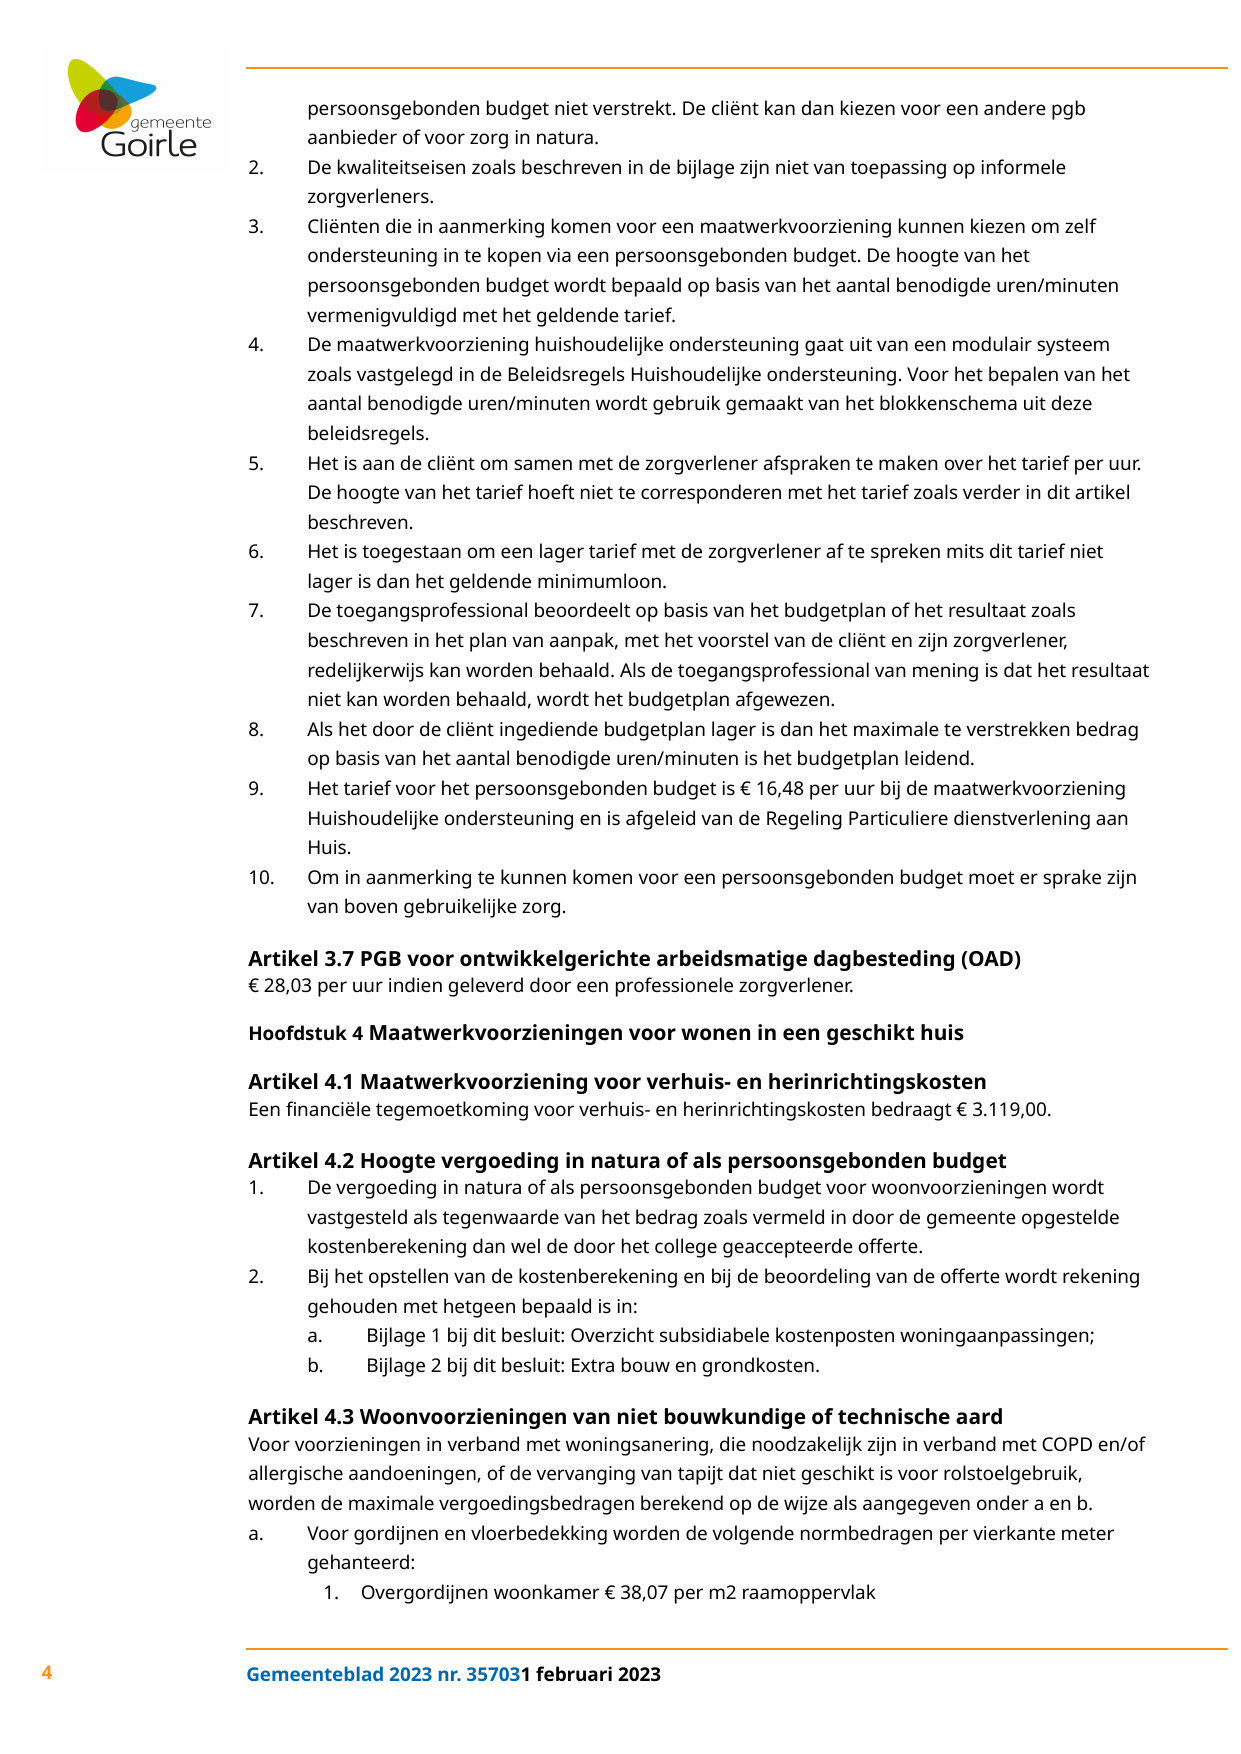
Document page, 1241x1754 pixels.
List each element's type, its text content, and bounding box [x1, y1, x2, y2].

list Het is aan de cliënt om samen met de zorgverlener afspraken te maken over het tarief per uur. De hoogte van het tarief hoeft niet te corresponderen met het tarief zoals verder in dit artikel beschreven. [248, 450, 1152, 535]
list Het tarief voor het persoonsgebonden budget is € 16,48 per uur bij de maatwerkvoorziening Huishoudelijke ondersteuning en is afgeleid van de Regeling Particuliere dienstverlening aan Huis. [248, 775, 1152, 860]
list persoonsgebonden budget niet verstrekt. De cliënt kan dan kiezen voor een andere pgb aanbieder of voor zorg in natura. [248, 95, 1152, 150]
text Artikel 4.2 Hoogte vergoeding in natura of als persoonsgebonden budget [248, 1146, 1152, 1174]
picture [41, 47, 231, 172]
list Bij het opstellen van de kostenberekening en bij de beoordeling van de offerte wordt rekening gehouden met hetgeen bepaald is in: [248, 1263, 1152, 1319]
list Bijlage 2 bij dit besluit: Extra bouw en grondkosten. [307, 1352, 1152, 1378]
text Voor voorzieningen in verband met woningsanering, die noodzakelijk zijn in verband met COPD en/of allergische aandoeningen, of de vervanging van tapijt dat niet geschikt is voor rolstoelgebruik, worden de maximale vergoedingsbedragen berekend op de wijze als aangegeven onder a en b. [248, 1431, 1152, 1516]
list Voor gordijnen en vloerbedekking worden de volgende normbedragen per vierkante meter gehanteerd: [248, 1520, 1152, 1575]
list Bijlage 1 bij dit besluit: Overzicht subsidiabele kostenposten woningaanpassingen; [307, 1322, 1152, 1348]
text Artikel 3.7 PGB voor ontwikkelgerichte arbeidsmatige dagbesteding (OAD) [248, 944, 1152, 972]
text € 28,03 per uur indien geleverd door een professionele zorgverlener. [248, 972, 1152, 998]
text Artikel 4.1 Maatwerkvoorziening voor verhuis- en herinrichtingskosten [248, 1067, 1152, 1096]
list Cliënten die in aanmerking komen voor een maatwerkvoorziening kunnen kiezen om zelf ondersteuning in te kopen via een persoonsgebonden budget. De hoogte van het persoonsgebonden budget wordt bepaald op basis van het aantal benodigde uren/minuten vermenigvuldigd met het geldende tarief. [248, 213, 1152, 328]
list Het is toegestaan om een lager tarief met de zorgverlener af te spreken mits dit tarief niet lager is dan het geldende minimumloon. [248, 538, 1152, 594]
list De toegangsprofessional beoordeelt op basis van het budgetplan of het resultaat zoals beschreven in het plan van aanpak, met het voorstel van de cliënt en zijn zorgverlener, redelijkerwijs kan worden behaald. Als de toegangsprofessional van mening is dat het resultaat niet kan worden behaald, wordt het budgetplan afgewezen. [248, 598, 1152, 712]
list De kwaliteitseisen zoals beschreven in de bijlage zijn niet van toepassing op informele zorgverleners. [248, 154, 1152, 209]
list Als het door de cliënt ingediende budgetplan lager is dan het maximale te verstrekken bedrag op basis van het aantal benodigde uren/minuten is het budgetplan leidend. [248, 716, 1152, 771]
text Artikel 4.3 Woonvoorzieningen van niet bouwkundige of technische aard [248, 1402, 1152, 1431]
text Hoofdstuk 4 Maatwerkvoorzieningen voor wonen in een geschikt huis [248, 1018, 1152, 1046]
list Om in aanmerking te kunnen komen voor een persoonsgebonden budget moet er sprake zijn van boven gebruikelijke zorg. [248, 864, 1152, 919]
list De maatwerkvoorziening huishoudelijke ondersteuning gaat uit van een modulair systeem zoals vastgelegd in de Beleidsregels Huishoudelijke ondersteuning. Voor het bepalen van het aantal benodigde uren/minuten wordt gebruik gemaakt van het blokkenschema uit deze beleidsregels. [248, 331, 1152, 446]
text Een financiële tegemoetkoming voor verhuis- en herinrichtingskosten bedraagt € 3.119,00. [248, 1096, 1152, 1121]
list Overgordijnen woonkamer € 38,07 per m2 raamoppervlak [323, 1579, 1152, 1604]
list De vergoeding in natura of als persoonsgebonden budget voor woonvoorzieningen wordt vastgesteld als tegenwaarde van het bedrag zoals vermeld in door de gemeente opgestelde kostenberekening dan wel de door het college geaccepteerde offerte. [248, 1174, 1152, 1259]
